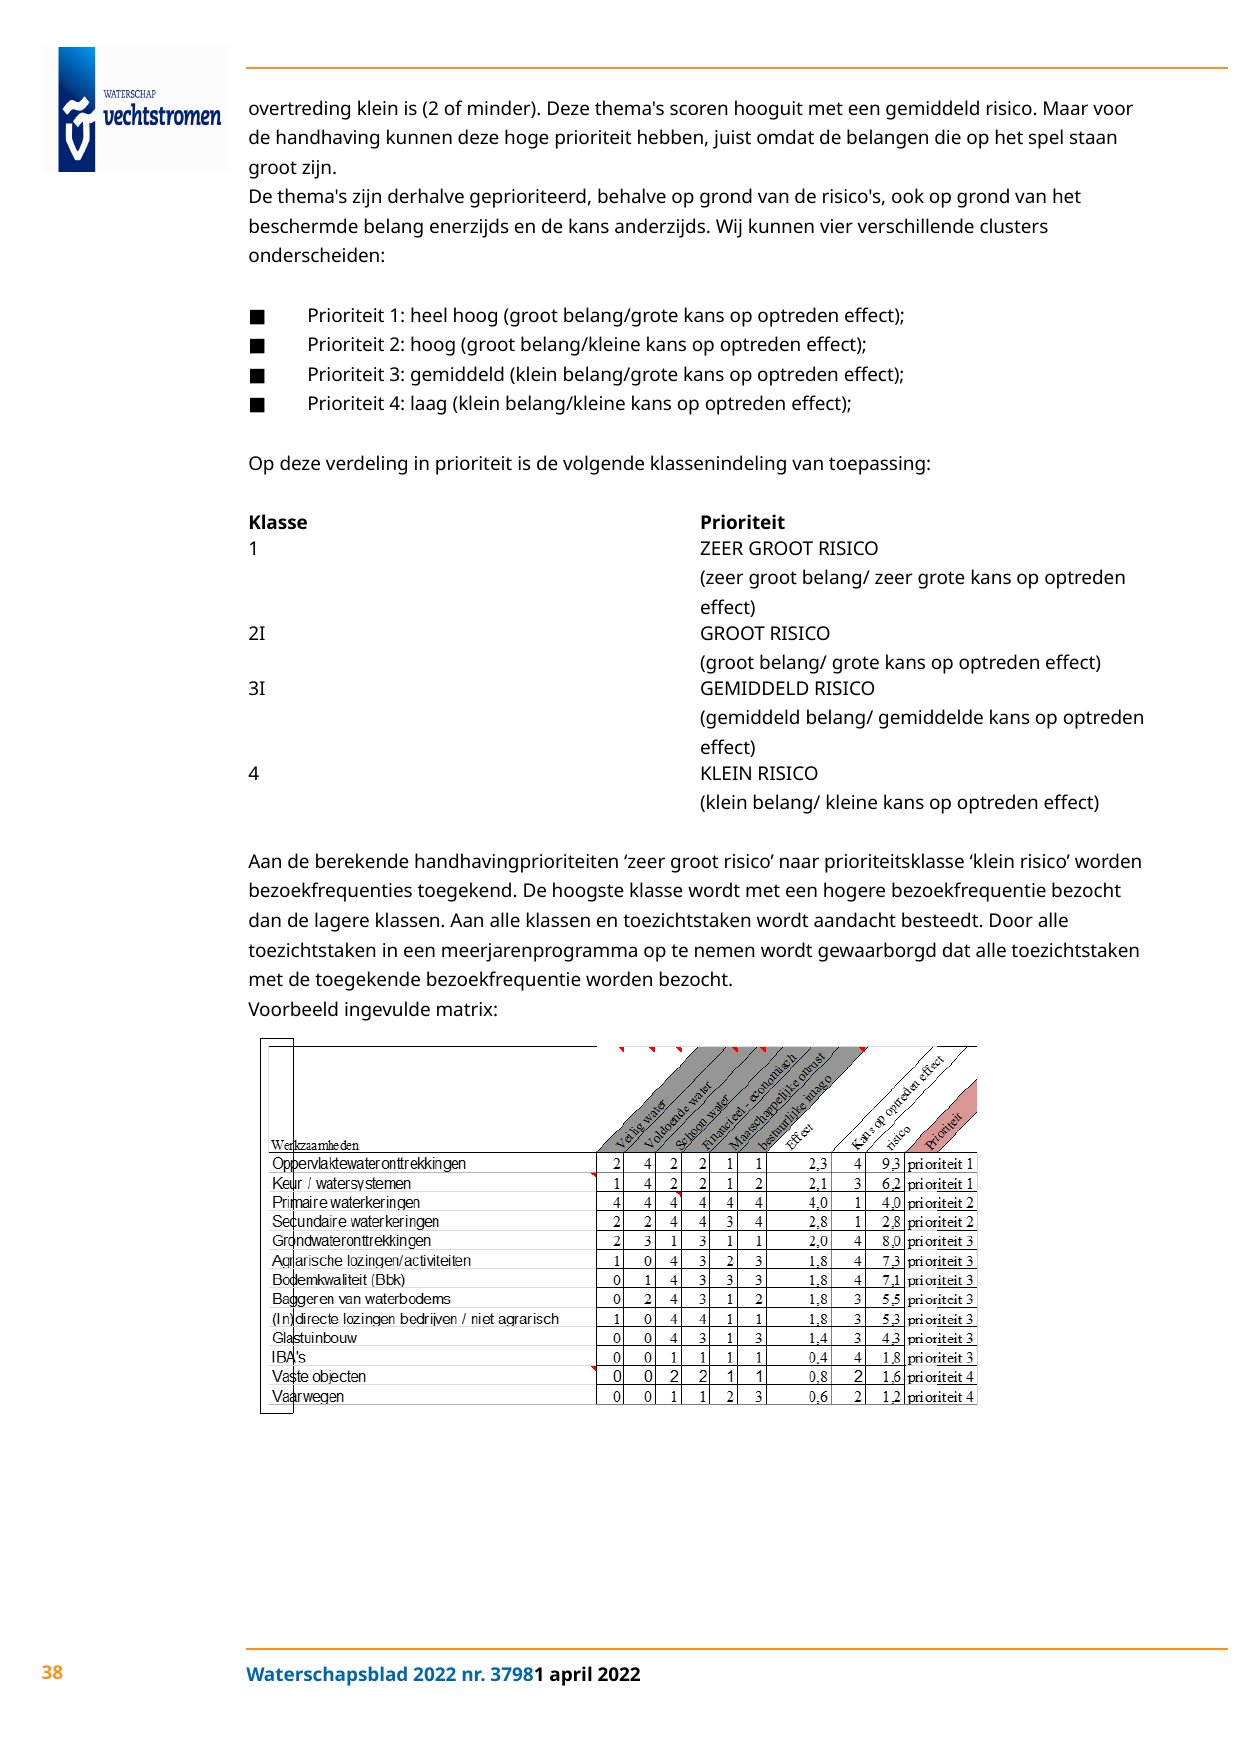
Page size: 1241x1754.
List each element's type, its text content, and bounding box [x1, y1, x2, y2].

text Op deze verdeling in prioriteit is de volgende klassenindeling van toepassing: [248, 450, 1152, 476]
table_cell 4 [248, 760, 700, 815]
list Prioriteit 4: laag (klein belang/kleine kans op optreden effect); [248, 391, 1152, 416]
table_cell GROOT RISICO (groot belang/ grote kans op optreden effect) [700, 620, 1152, 675]
table_cell GEMIDDELD RISICO (gemiddeld belang/ gemiddelde kans op optreden effect) [700, 675, 1152, 760]
table_header Klasse [248, 509, 700, 535]
table_cell 3I [248, 675, 700, 760]
text Voorbeeld ingevulde matrix: [248, 996, 1152, 1022]
list Prioriteit 2: hoog (groot belang/kleine kans op optreden effect); [248, 331, 1152, 357]
picture [41, 47, 231, 172]
table_cell 1 [248, 535, 700, 620]
table_cell 2I [248, 620, 700, 675]
list Prioriteit 1: heel hoog (groot belang/grote kans op optreden effect); [248, 302, 1152, 328]
text overtreding klein is (2 of minder). Deze thema's scoren hooguit met een gemiddeld risico. Maar voor de handhaving kunnen deze hoge prioriteit hebben, juist omdat de belangen die op het spel staan groot zijn. [248, 95, 1152, 180]
table_cell KLEIN RISICO (klein belang/ kleine kans op optreden effect) [700, 760, 1152, 815]
text Aan de berekende handhavingprioriteiten ‘zeer groot risico’ naar prioriteitsklasse ‘klein risico’ worden bezoekfrequenties toegekend. De hoogste klasse wordt met een hogere bezoekfrequentie bezocht dan de lagere klassen. Aan alle klassen en toezichtstaken wordt aandacht besteedt. Door alle toezichtstaken in een meerjarenprogramma op te nemen wordt gewaarborgd dat alle toezichtstaken met de toegekende bezoekfrequentie worden bezocht. [248, 848, 1152, 992]
list Prioriteit 3: gemiddeld (klein belang/grote kans op optreden effect); [248, 361, 1152, 387]
picture [268, 1046, 978, 1405]
table_cell ZEER GROOT RISICO (zeer groot belang/ zeer grote kans op optreden effect) [700, 535, 1152, 620]
table_header Prioriteit [700, 509, 1152, 535]
text De thema's zijn derhalve geprioriteerd, behalve op grond van de risico's, ook op grond van het beschermde belang enerzijds en de kans anderzijds. Wij kunnen vier verschillende clusters onderscheiden: [248, 183, 1152, 268]
